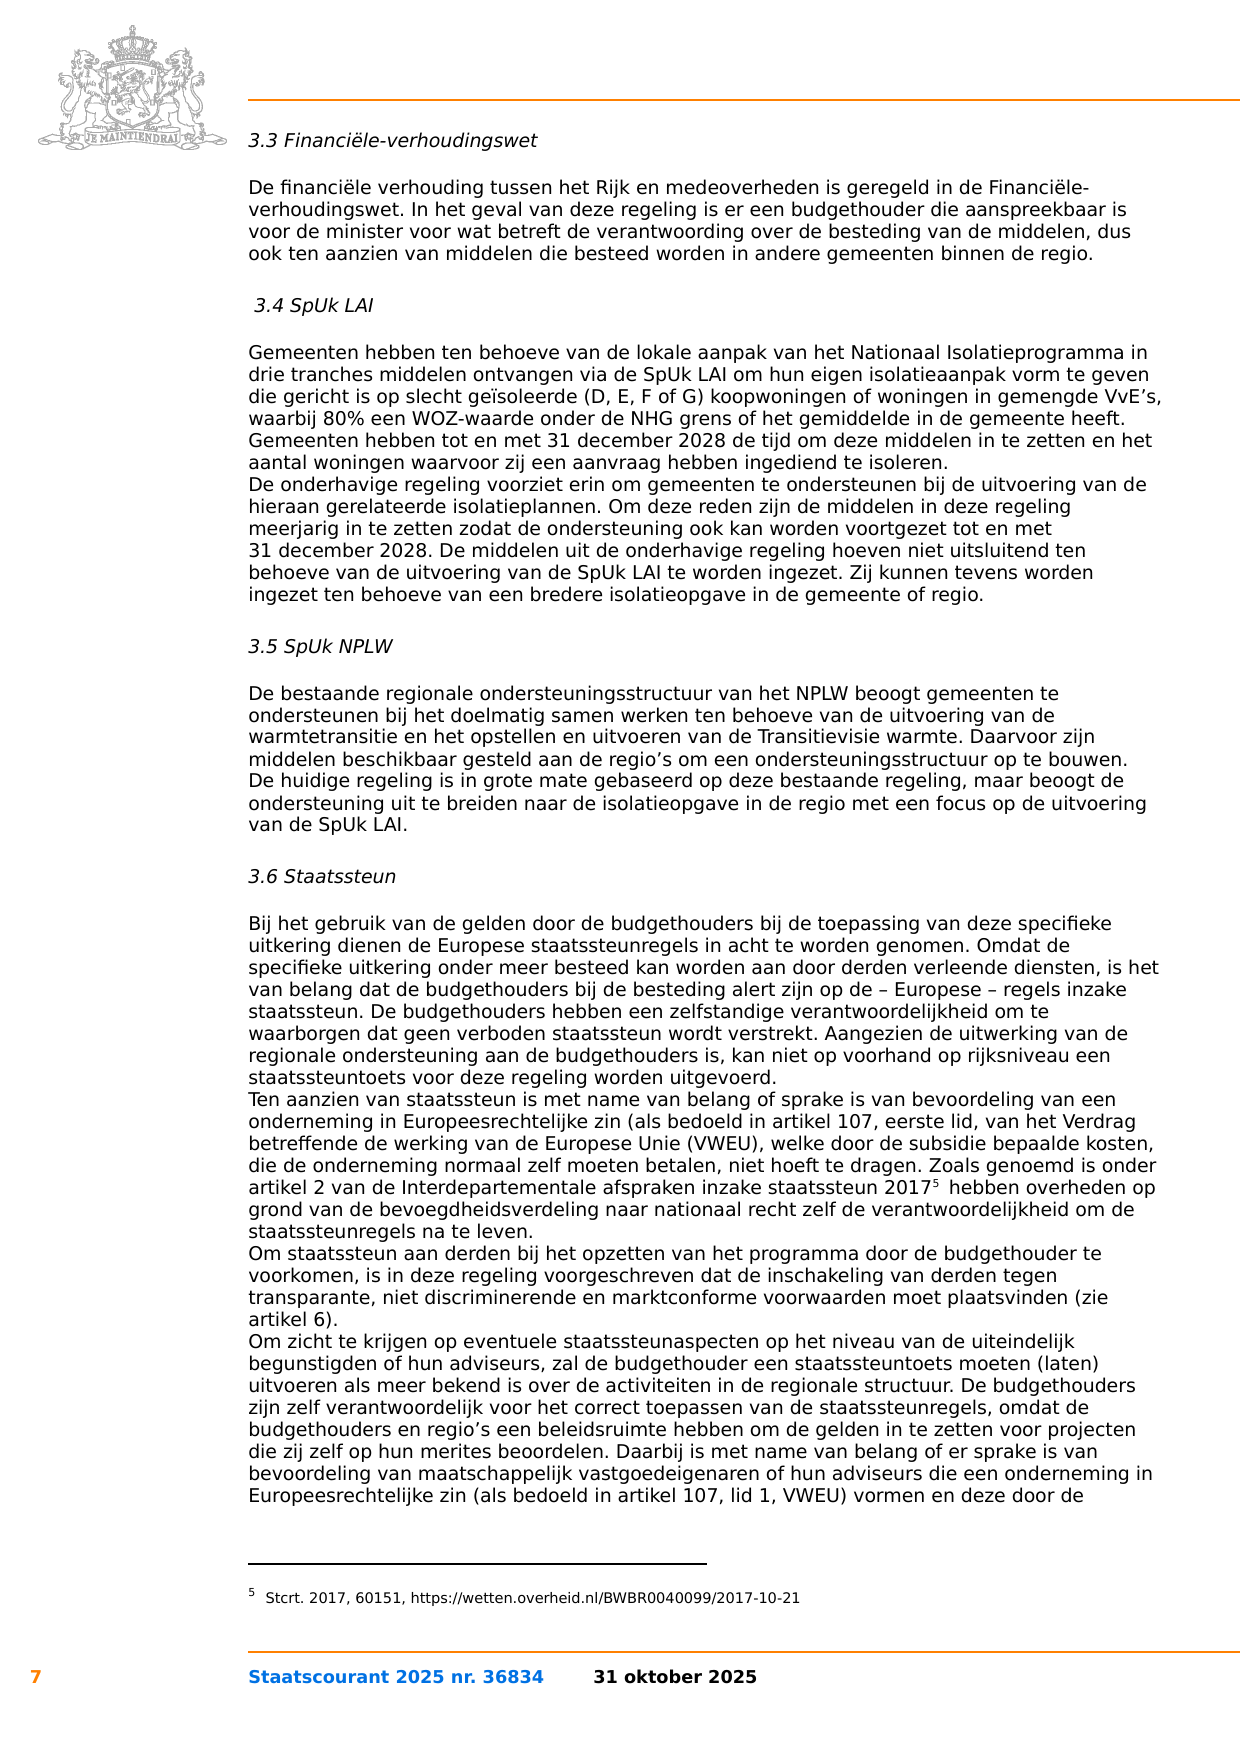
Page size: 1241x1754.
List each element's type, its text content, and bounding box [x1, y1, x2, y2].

subtitle 3.4 SpUk LAI [248, 295, 1163, 317]
text De bestaande regionale ondersteuningsstructuur van het NPLW beoogt gemeenten te ondersteunen bij het doelmatig samen werken ten behoeve van de uitvoering van de warmtetransitie en het opstellen en uitvoeren van de Transitievisie warmte. Daarvoor zijn middelen beschikbaar gesteld aan de regio’s om een ondersteuningsstructuur op te bouwen. [248, 682, 1163, 770]
text Om zicht te krijgen op eventuele staatssteunaspecten op het niveau van de uiteindelijk begunstigden of hun adviseurs, zal de budgethouder een staatssteuntoets moeten (laten) uitvoeren als meer bekend is over de activiteiten in de regionale structuur. De budgethouders zijn zelf verantwoordelijk voor het correct toepassen van de staatssteunregels, omdat de budgethouders en regio’s een beleidsruimte hebben om de gelden in te zetten voor projecten die zij zelf op hun merites beoordelen. Daarbij is met name van belang of er sprake is van bevoordeling van maatschappelijk vastgoedeigenaren of hun adviseurs die een onderneming in Europeesrechtelijke zin (als bedoeld in artikel 107, lid 1, VWEU) vormen en deze door de [248, 1331, 1163, 1507]
picture [38, 25, 227, 150]
text Stcrt. 2017, 60151, https://wetten.overheid.nl/BWBR0040099/2017-10-21 [248, 1586, 1163, 1608]
text De huidige regeling is in grote mate gebaseerd op deze bestaande regeling, maar beoogt de ondersteuning uit te breiden naar de isolatieopgave in de regio met een focus op de uitvoering van de SpUk LAI. [248, 770, 1163, 836]
text Gemeenten hebben ten behoeve van de lokale aanpak van het Nationaal Isolatieprogramma in drie tranches middelen ontvangen via de SpUk LAI om hun eigen isolatieaanpak vorm te geven die gericht is op slecht geïsoleerde (D, E, F of G) koopwoningen of woningen in gemengde VvE’s, waarbij 80% een WOZ-waarde onder de NHG grens of het gemiddelde in de gemeente heeft. Gemeenten hebben tot en met 31 december 2028 de tijd om deze middelen in te zetten en het aantal woningen waarvoor zij een aanvraag hebben ingediend te isoleren. [248, 342, 1163, 474]
text Ten aanzien van staatssteun is met name van belang of sprake is van bevoordeling van een onderneming in Europeesrechtelijke zin (als bedoeld in artikel 107, eerste lid, van het Verdrag betreffende de werking van de Europese Unie (VWEU), welke door de subsidie bepaalde kosten, die de onderneming normaal zelf moeten betalen, niet hoeft te dragen. Zoals genoemd is onder artikel 2 van de Interdepartementale afspraken inzake staatssteun 2017 hebben overheden op grond van de bevoegdheidsverdeling naar nationaal recht zelf de verantwoordelijkheid om de staatssteunregels na te leven. [248, 1089, 1163, 1243]
text De financiële verhouding tussen het Rijk en medeoverheden is geregeld in de Financiële-verhoudingswet. In het geval van deze regeling is er een budgethouder die aanspreekbaar is voor de minister voor wat betreft de verantwoording over de besteding van de middelen, dus ook ten aanzien van middelen die besteed worden in andere gemeenten binnen de regio. [248, 177, 1163, 265]
subtitle 3.5 SpUk NPLW [248, 636, 1163, 657]
text Bij het gebruik van de gelden door de budgethouders bij de toepassing van deze specifieke uitkering dienen de Europese staatssteunregels in acht te worden genomen. Omdat de specifieke uitkering onder meer besteed kan worden aan door derden verleende diensten, is het van belang dat de budgethouders bij de besteding alert zijn op de – Europese – regels inzake staatssteun. De budgethouders hebben een zelfstandige verantwoordelijkheid om te waarborgen dat geen verboden staatssteun wordt verstrekt. Aangezien de uitwerking van de regionale ondersteuning aan de budgethouders is, kan niet op voorhand op rijksniveau een staatssteuntoets voor deze regeling worden uitgevoerd. [248, 913, 1163, 1089]
text De onderhavige regeling voorziet erin om gemeenten te ondersteunen bij de uitvoering van de hieraan gerelateerde isolatieplannen. Om deze reden zijn de middelen in deze regeling meerjarig in te zetten zodat de ondersteuning ook kan worden voortgezet tot en met 31 december 2028. De middelen uit de onderhavige regeling hoeven niet uitsluitend ten behoeve van de uitvoering van de SpUk LAI te worden ingezet. Zij kunnen tevens worden ingezet ten behoeve van een bredere isolatieopgave in de gemeente of regio. [248, 474, 1163, 606]
subtitle 3.3 Financiële-verhoudingswet [248, 130, 1163, 152]
text Om staatssteun aan derden bij het opzetten van het programma door de budgethouder te voorkomen, is in deze regeling voorgeschreven dat de inschakeling van derden tegen transparante, niet discriminerende en marktconforme voorwaarden moet plaatsvinden (zie artikel 6). [248, 1243, 1163, 1331]
subtitle 3.6 Staatssteun [248, 866, 1163, 888]
